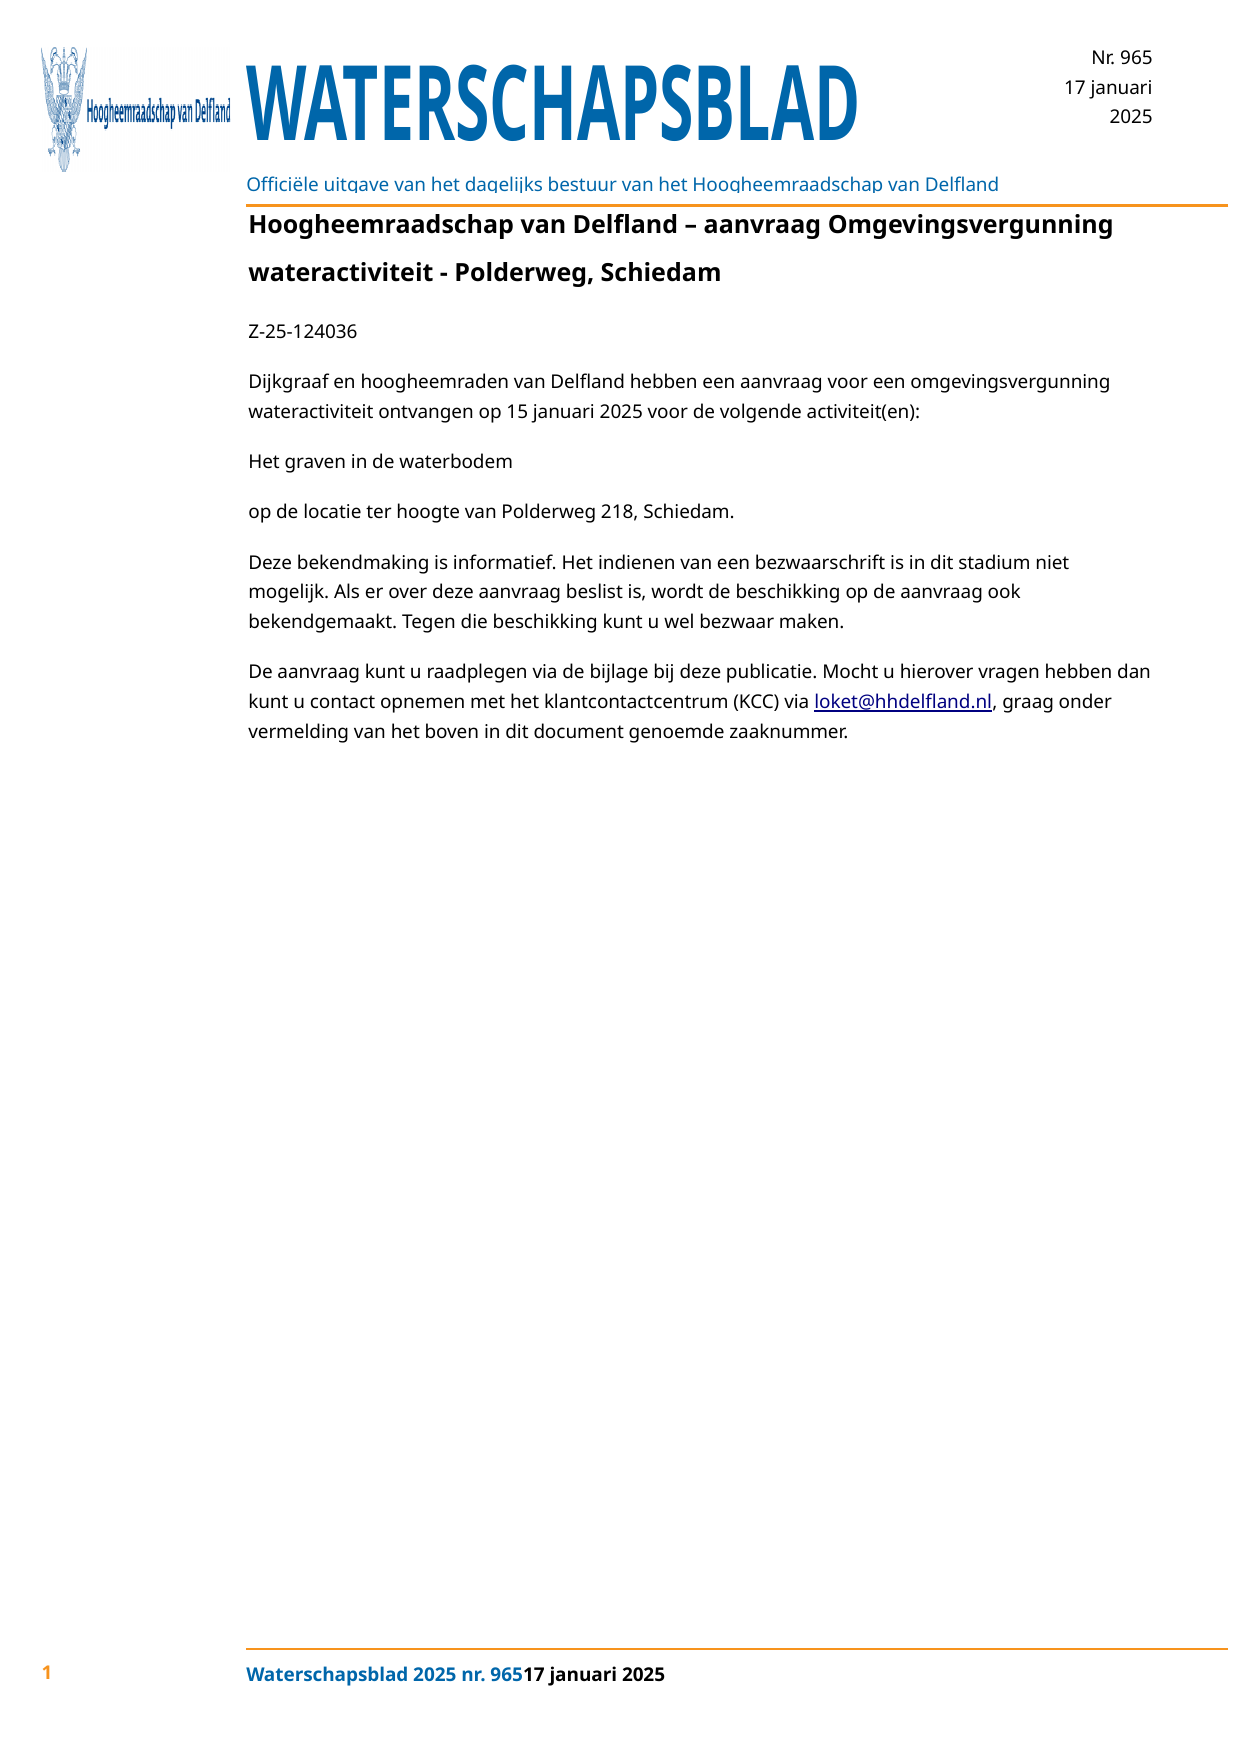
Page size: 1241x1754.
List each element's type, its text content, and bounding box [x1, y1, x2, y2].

text op de locatie ter hoogte van Polderweg 218, Schiedam. [248, 499, 1152, 524]
text Hoogheemraadschap van Delfland – aanvraag Omgevingsvergunning wateractiviteit - Polderweg, Schiedam [248, 207, 1152, 288]
text Dijkgraaf en hoogheemraden van Delfland hebben een aanvraag voor een omgevingsvergunning wateractiviteit ontvangen op 15 januari 2025 voor de volgende activiteit(en): [248, 368, 1152, 424]
text Het graven in de waterbodem [248, 448, 1152, 474]
text Z-25-124036 [248, 318, 1152, 344]
text Deze bekendmaking is informatief. Het indienen van een bezwaarschrift is in dit stadium niet mogelijk. Als er over deze aanvraag beslist is, wordt de beschikking op de aanvraag ook bekendgemaakt. Tegen die beschikking kunt u wel bezwaar maken. [248, 549, 1152, 634]
picture [41, 47, 231, 172]
text De aanvraag kunt u raadplegen via de bijlage bij deze publicatie. Mocht u hierover vragen hebben dan kunt u contact opnemen met het klantcontactcentrum (KCC) via loket@hhdelfland.nl, graag onder vermelding van het boven in dit document genoemde zaaknummer. [248, 659, 1152, 744]
